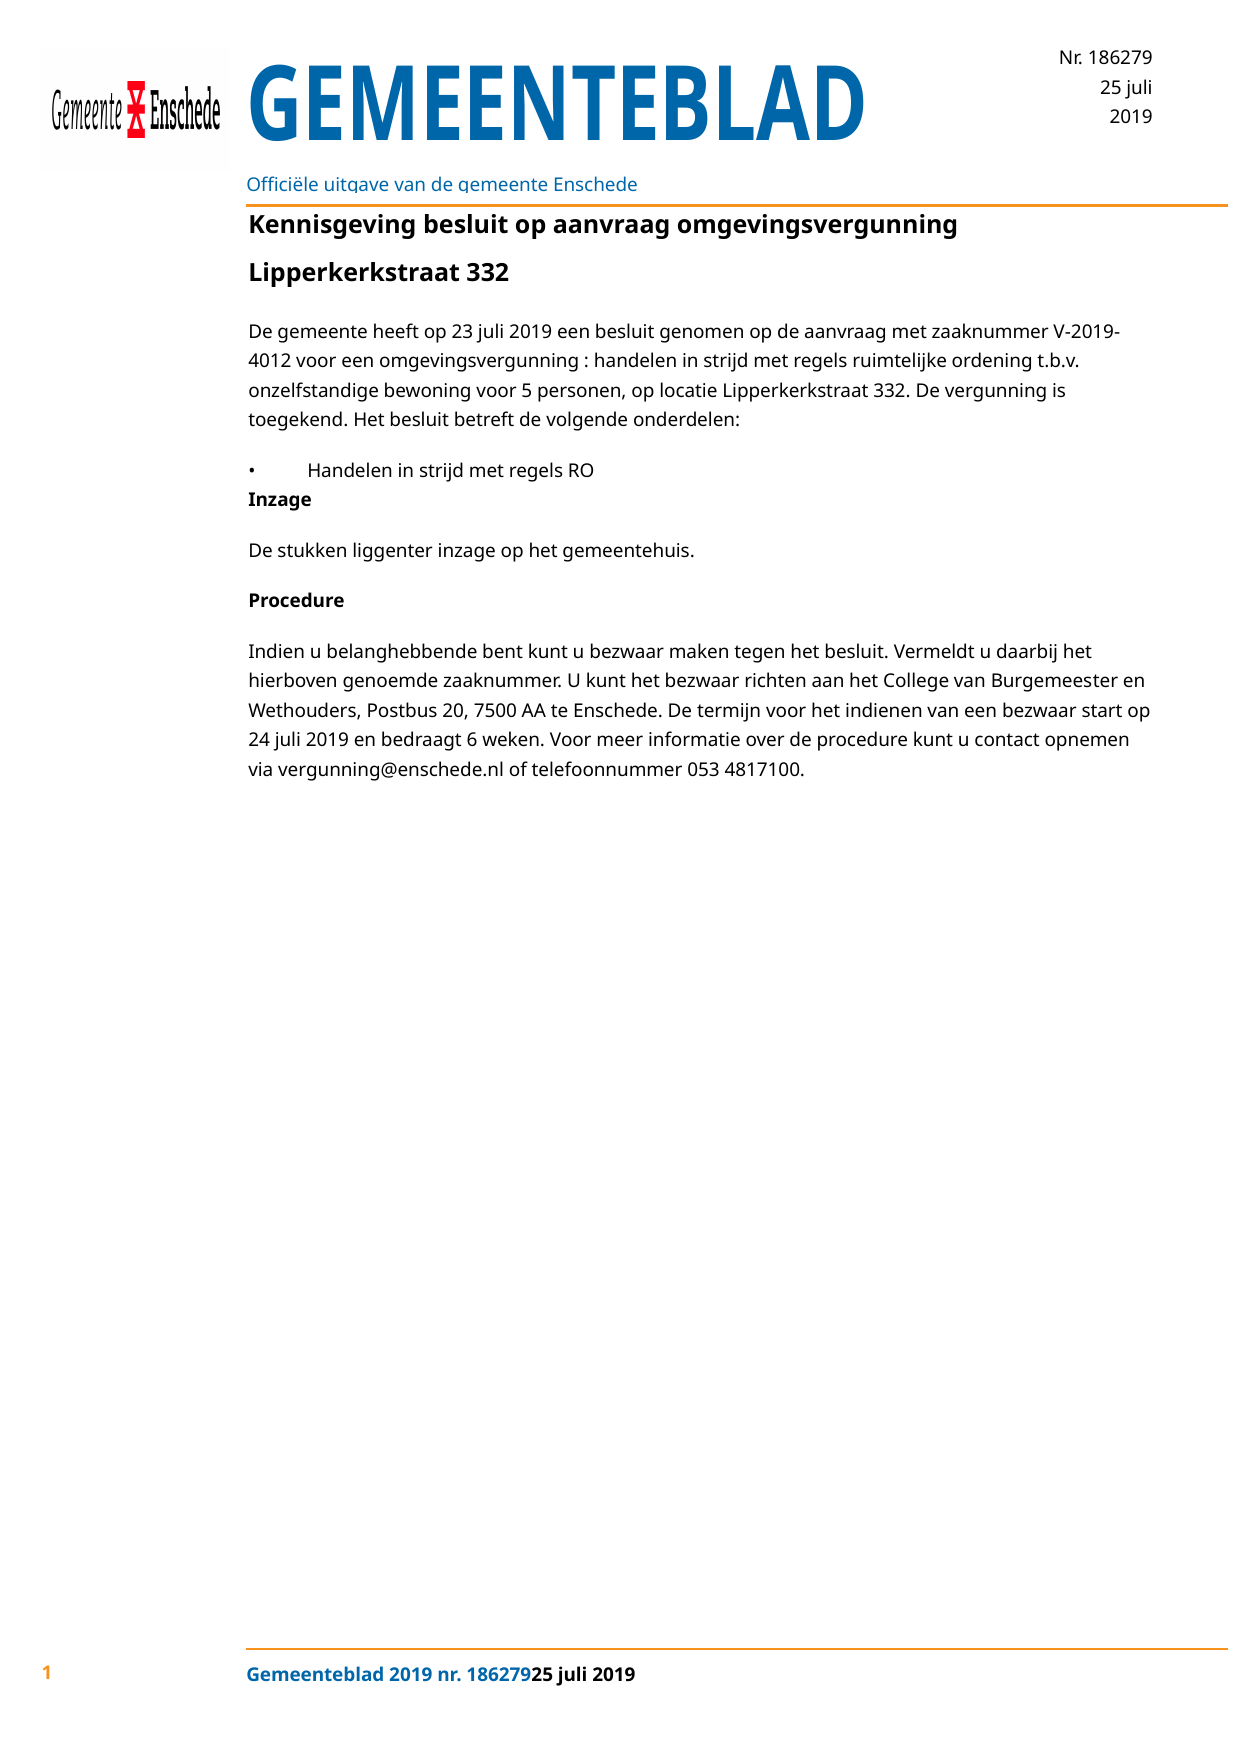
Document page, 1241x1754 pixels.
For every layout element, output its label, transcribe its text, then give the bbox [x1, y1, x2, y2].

text Procedure [248, 587, 1152, 613]
text Kennisgeving besluit op aanvraag omgevingsvergunning Lipperkerkstraat 332 [248, 207, 1152, 288]
picture [41, 47, 231, 172]
text Inzage [248, 487, 1152, 512]
text Indien u belanghebbende bent kunt u bezwaar maken tegen het besluit. Vermeldt u daarbij het hierboven genoemde zaaknummer. U kunt het bezwaar richten aan het College van Burgemees­ter en Wethouders, Postbus 20, 7500 AA te Enschede. De termijn voor het indienen van een bezwaar start op 24 juli 2019 en bedraagt 6 weken. Voor meer informatie over de procedure kunt u contact opnemen via vergunning@enschede.nl of telefoonnummer 053 4817100. [248, 638, 1152, 782]
text De gemeente heeft op 23 juli 2019 een besluit genomen op de aanvraag met zaaknummer V-2019-4012 voor een omgevingsvergunning : handelen in strijd met regels ruimtelijke ordening t.b.v. onzelfstandige bewoning voor 5 personen, op locatie Lipperkerkstraat 332. De vergunning is toegekend. Het besluit betreft de volgende onderdelen: [248, 318, 1152, 432]
list Handelen in strijd met regels RO [248, 457, 1152, 483]
text De stukken liggenter inzage op het gemeentehuis. [248, 537, 1152, 563]
